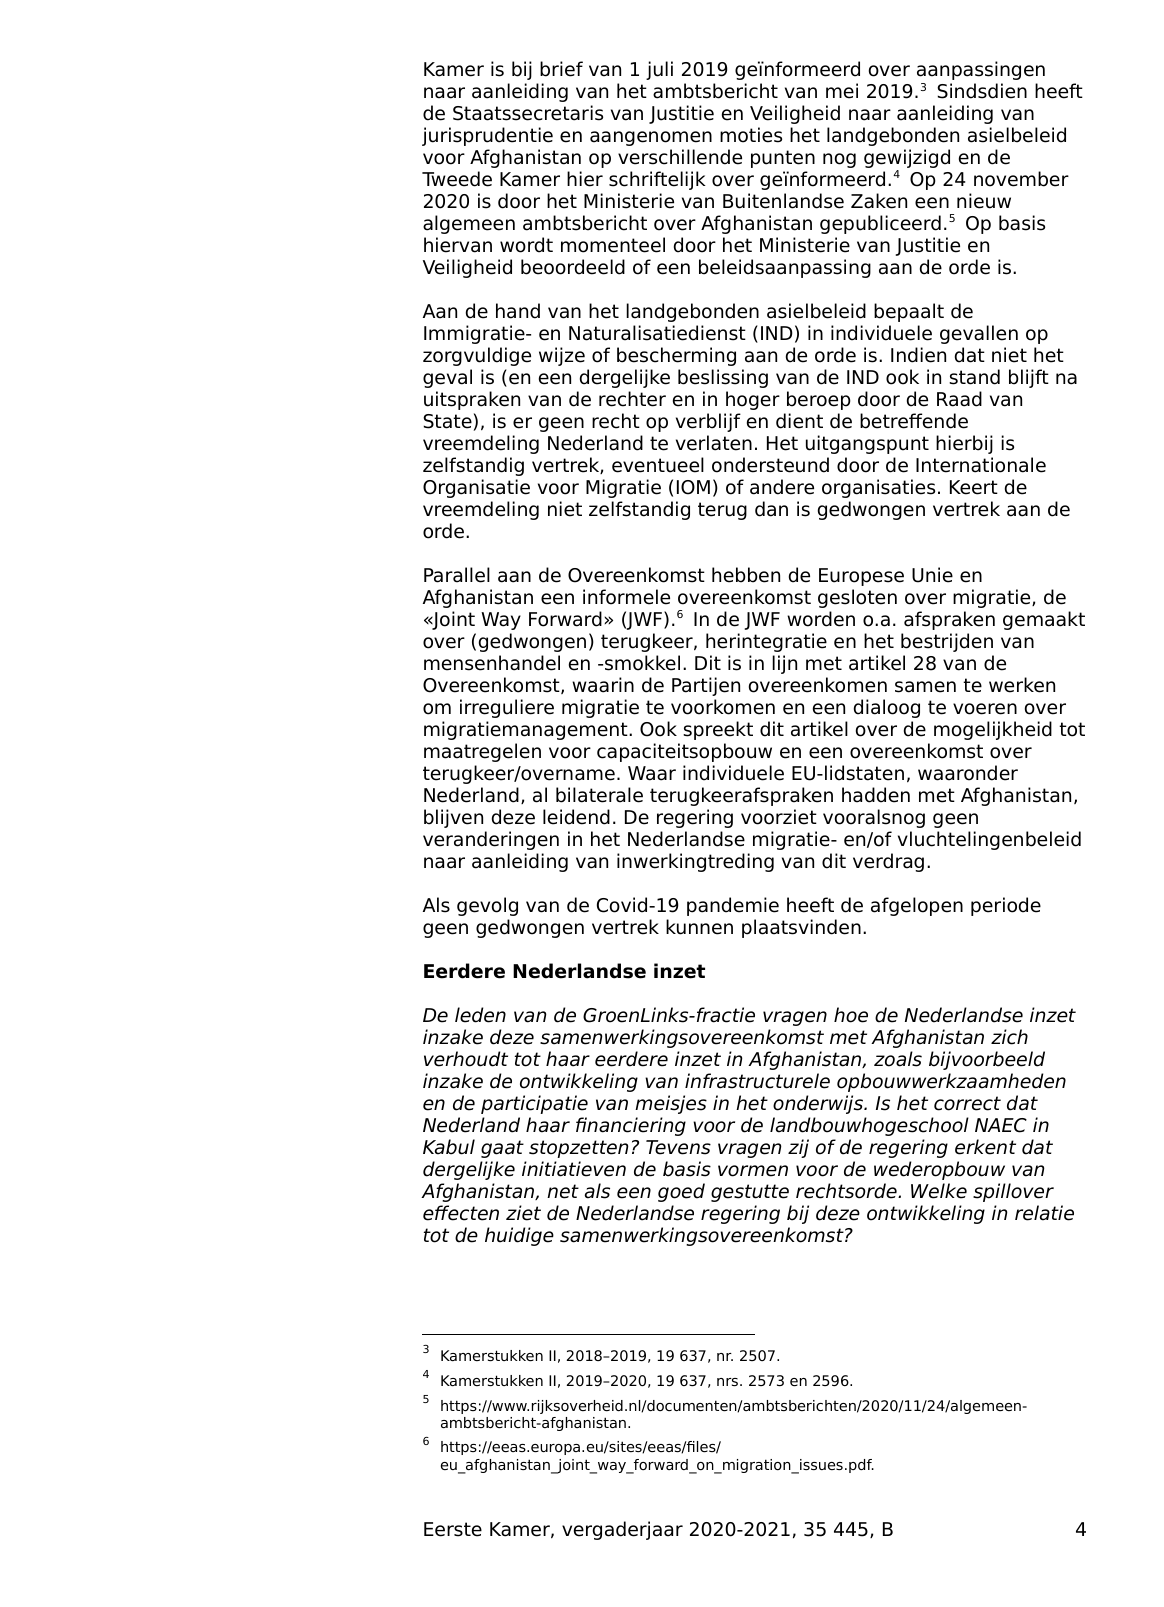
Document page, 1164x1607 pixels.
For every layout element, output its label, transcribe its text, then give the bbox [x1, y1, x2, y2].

text Parallel aan de Overeenkomst hebben de Europese Unie en Afghanistan een informele overeenkomst gesloten over migratie, de «Joint Way Forward» (JWF). In de JWF worden o.a. afspraken gemaakt over (gedwongen) terugkeer, herintegratie en het bestrijden van mensenhandel en -smokkel. Dit is in lijn met artikel 28 van de Overeenkomst, waarin de Partijen overeenkomen samen te werken om irreguliere migratie te voorkomen en een dialoog te voeren over migratiemanagement. Ook spreekt dit artikel over de mogelijkheid tot maatregelen voor capaciteitsopbouw en een overeenkomst over terugkeer/overname. Waar individuele EU-lidstaten, waaronder Nederland, al bilaterale terugkeerafspraken hadden met Afghanistan, blijven deze leidend. De regering voorziet vooralsnog geen veranderingen in het Nederlandse migratie- en/of vluchtelingenbeleid naar aanleiding van inwerkingtreding van dit verdrag. [422, 565, 1087, 873]
text De leden van de GroenLinks-fractie vragen hoe de Nederlandse inzet inzake deze samenwerkingsovereenkomst met Afghanistan zich verhoudt tot haar eerdere inzet in Afghanistan, zoals bijvoorbeeld inzake de ontwikkeling van infrastructurele opbouwwerkzaamheden en de participatie van meisjes in het onderwijs. Is het correct dat Nederland haar financiering voor de landbouwhogeschool NAEC in Kabul gaat stopzetten? Tevens vragen zij of de regering erkent dat dergelijke initiatieven de basis vormen voor de wederopbouw van Afghanistan, net als een goed gestutte rechtsorde. Welke spillover effecten ziet de Nederlandse regering bij deze ontwikkeling in relatie tot de huidige samenwerkingsovereenkomst? [422, 1005, 1087, 1247]
text Kamerstukken II, 2018–2019, 19 637, nr. 2507. [422, 1343, 1087, 1366]
text Aan de hand van het landgebonden asielbeleid bepaalt de Immigratie- en Naturalisatiedienst (IND) in individuele gevallen op zorgvuldige wijze of bescherming aan de orde is. Indien dat niet het geval is (en een dergelijke beslissing van de IND ook in stand blijft na uitspraken van de rechter en in hoger beroep door de Raad van State), is er geen recht op verblijf en dient de betreffende vreemdeling Nederland te verlaten. Het uitgangspunt hierbij is zelfstandig vertrek, eventueel ondersteund door de Internationale Organisatie voor Migratie (IOM) of andere organisaties. Keert de vreemdeling niet zelfstandig terug dan is gedwongen vertrek aan de orde. [422, 301, 1087, 543]
text Kamerstukken II, 2019–2020, 19 637, nrs. 2573 en 2596. [422, 1368, 1087, 1391]
text Als gevolg van de Covid-19 pandemie heeft de afgelopen periode geen gedwongen vertrek kunnen plaatsvinden. [422, 895, 1087, 939]
text Kamer is bij brief van 1 juli 2019 geïnformeerd over aanpassingen naar aanleiding van het ambtsbericht van mei 2019. Sindsdien heeft de Staatssecretaris van Justitie en Veiligheid naar aanleiding van jurisprudentie en aangenomen moties het landgebonden asielbeleid voor Afghanistan op verschillende punten nog gewijzigd en de Tweede Kamer hier schriftelijk over geïnformeerd. Op 24 november 2020 is door het Ministerie van Buitenlandse Zaken een nieuw algemeen ambtsbericht over Afghanistan gepubliceerd. Op basis hiervan wordt momenteel door het Ministerie van Justitie en Veiligheid beoordeeld of een beleidsaanpassing aan de orde is. [422, 59, 1087, 279]
text https://eeas.europa.eu/sites/eeas/files/eu_afghanistan_joint_way_forward_on_migration_issues.pdf. [422, 1435, 1087, 1474]
subtitle Eerdere Nederlandse inzet [422, 961, 1087, 983]
text https://www.rijksoverheid.nl/documenten/ambtsberichten/2020/11/24/algemeen-ambtsbericht-afghanistan. [422, 1393, 1087, 1432]
